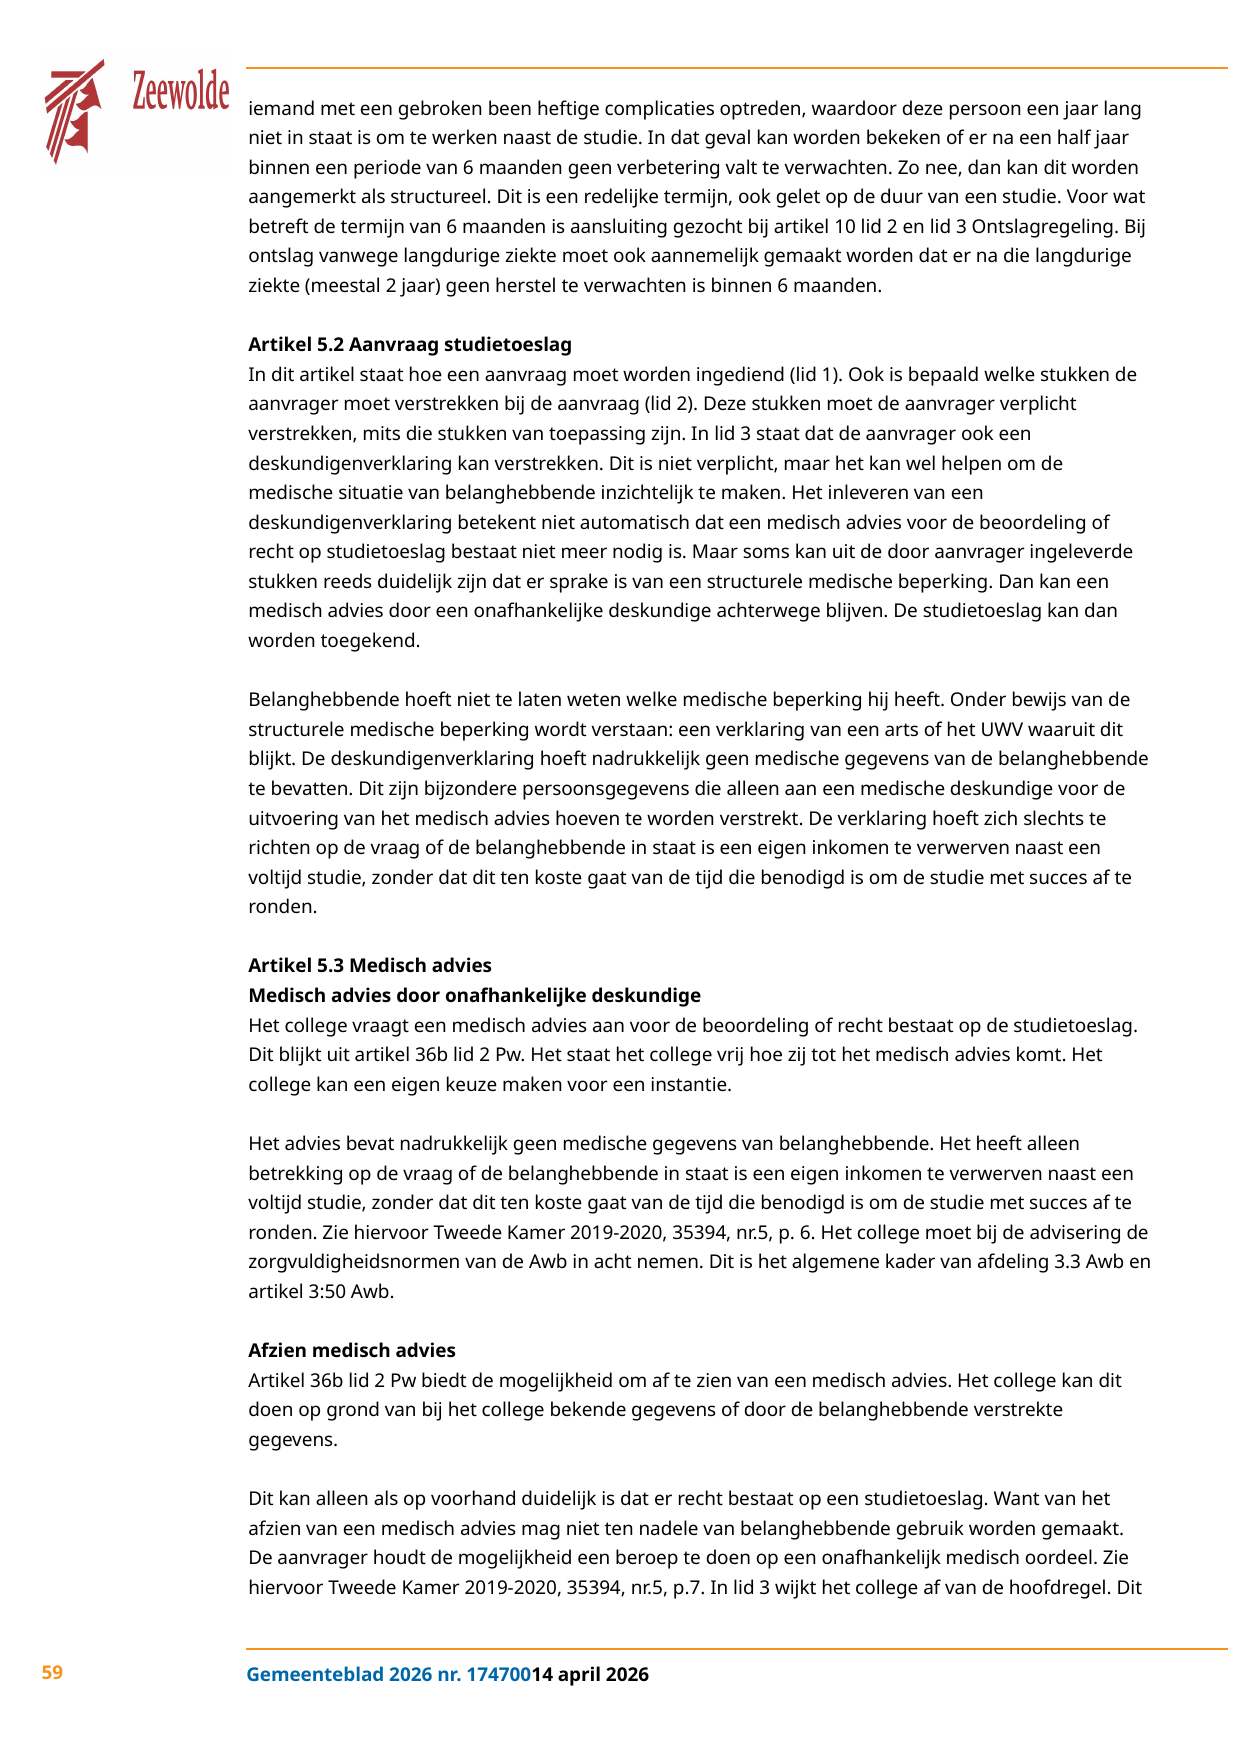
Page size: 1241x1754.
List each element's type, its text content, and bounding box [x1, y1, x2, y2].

text Artikel 5.3 Medisch advies [248, 953, 1152, 978]
text Het college vraagt een medisch advies aan voor de beoordeling of recht bestaat op de studietoeslag. Dit blijkt uit artikel 36b lid 2 Pw. Het staat het college vrij hoe zij tot het medisch advies komt. Het college kan een eigen keuze maken voor een instantie. [248, 1012, 1152, 1097]
text Afzien medisch advies [248, 1337, 1152, 1363]
text Belanghebbende hoeft niet te laten weten welke medische beperking hij heeft. Onder bewijs van de structurele medische beperking wordt verstaan: een verklaring van een arts of het UWV waaruit dit blijkt. De deskundigenverklaring hoeft nadrukkelijk geen medische gegevens van de belanghebbende te bevatten. Dit zijn bijzondere persoonsgegevens die alleen aan een medische deskundige voor de uitvoering van het medisch advies hoeven te worden verstrekt. De verklaring hoeft zich slechts te richten op de vraag of de belanghebbende in staat is een eigen inkomen te verwerven naast een voltijd studie, zonder dat dit ten koste gaat van de tijd die benodigd is om de studie met succes af te ronden. [248, 686, 1152, 919]
text Medisch advies door onafhankelijke deskundige [248, 982, 1152, 1008]
text iemand met een gebroken been heftige complicaties optreden, waardoor deze persoon een jaar lang niet in staat is om te werken naast de studie. In dat geval kan worden bekeken of er na een half jaar binnen een periode van 6 maanden geen verbetering valt te verwachten. Zo nee, dan kan dit worden aangemerkt als structureel. Dit is een redelijke termijn, ook gelet op de duur van een studie. Voor wat betreft de termijn van 6 maanden is aansluiting gezocht bij artikel 10 lid 2 en lid 3 Ontslagregeling. Bij ontslag vanwege langdurige ziekte moet ook aannemelijk gemaakt worden dat er na die langdurige ziekte (meestal 2 jaar) geen herstel te verwachten is binnen 6 maanden. [248, 95, 1152, 298]
text In dit artikel staat hoe een aanvraag moet worden ingediend (lid 1). Ook is bepaald welke stukken de aanvrager moet verstrekken bij de aanvraag (lid 2). Deze stukken moet de aanvrager verplicht verstrekken, mits die stukken van toepassing zijn. In lid 3 staat dat de aanvrager ook een deskundigenverklaring kan verstrekken. Dit is niet verplicht, maar het kan wel helpen om de medische situatie van belanghebbende inzichtelijk te maken. Het inleveren van een deskundigenverklaring betekent niet automatisch dat een medisch advies voor de beoordeling of recht op studietoeslag bestaat niet meer nodig is. Maar soms kan uit de door aanvrager ingeleverde stukken reeds duidelijk zijn dat er sprake is van een structurele medische beperking. Dan kan een medisch advies door een onafhankelijke deskundige achterwege blijven. De studietoeslag kan dan worden toegekend. [248, 361, 1152, 653]
text Artikel 36b lid 2 Pw biedt de mogelijkheid om af te zien van een medisch advies. Het college kan dit doen op grond van bij het college bekende gegevens of door de belanghebbende verstrekte gegevens. [248, 1367, 1152, 1452]
text Dit kan alleen als op voorhand duidelijk is dat er recht bestaat op een studietoeslag. Want van het afzien van een medisch advies mag niet ten nadele van belanghebbende gebruik worden gemaakt. De aanvrager houdt de mogelijkheid een beroep te doen op een onafhankelijk medisch oordeel. Zie hiervoor Tweede Kamer 2019-2020, 35394, nr.5, p.7. In lid 3 wijkt het college af van de hoofdregel. Dit [248, 1485, 1152, 1600]
text Artikel 5.2 Aanvraag studietoeslag [248, 331, 1152, 357]
picture [41, 47, 231, 172]
text Het advies bevat nadrukkelijk geen medische gegevens van belanghebbende. Het heeft alleen betrekking op de vraag of de belanghebbende in staat is een eigen inkomen te verwerven naast een voltijd studie, zonder dat dit ten koste gaat van de tijd die benodigd is om de studie met succes af te ronden. Zie hiervoor Tweede Kamer 2019-2020, 35394, nr.5, p. 6. Het college moet bij de advisering de zorgvuldigheidsnormen van de Awb in acht nemen. Dit is het algemene kader van afdeling 3.3 Awb en artikel 3:50 Awb. [248, 1130, 1152, 1304]
